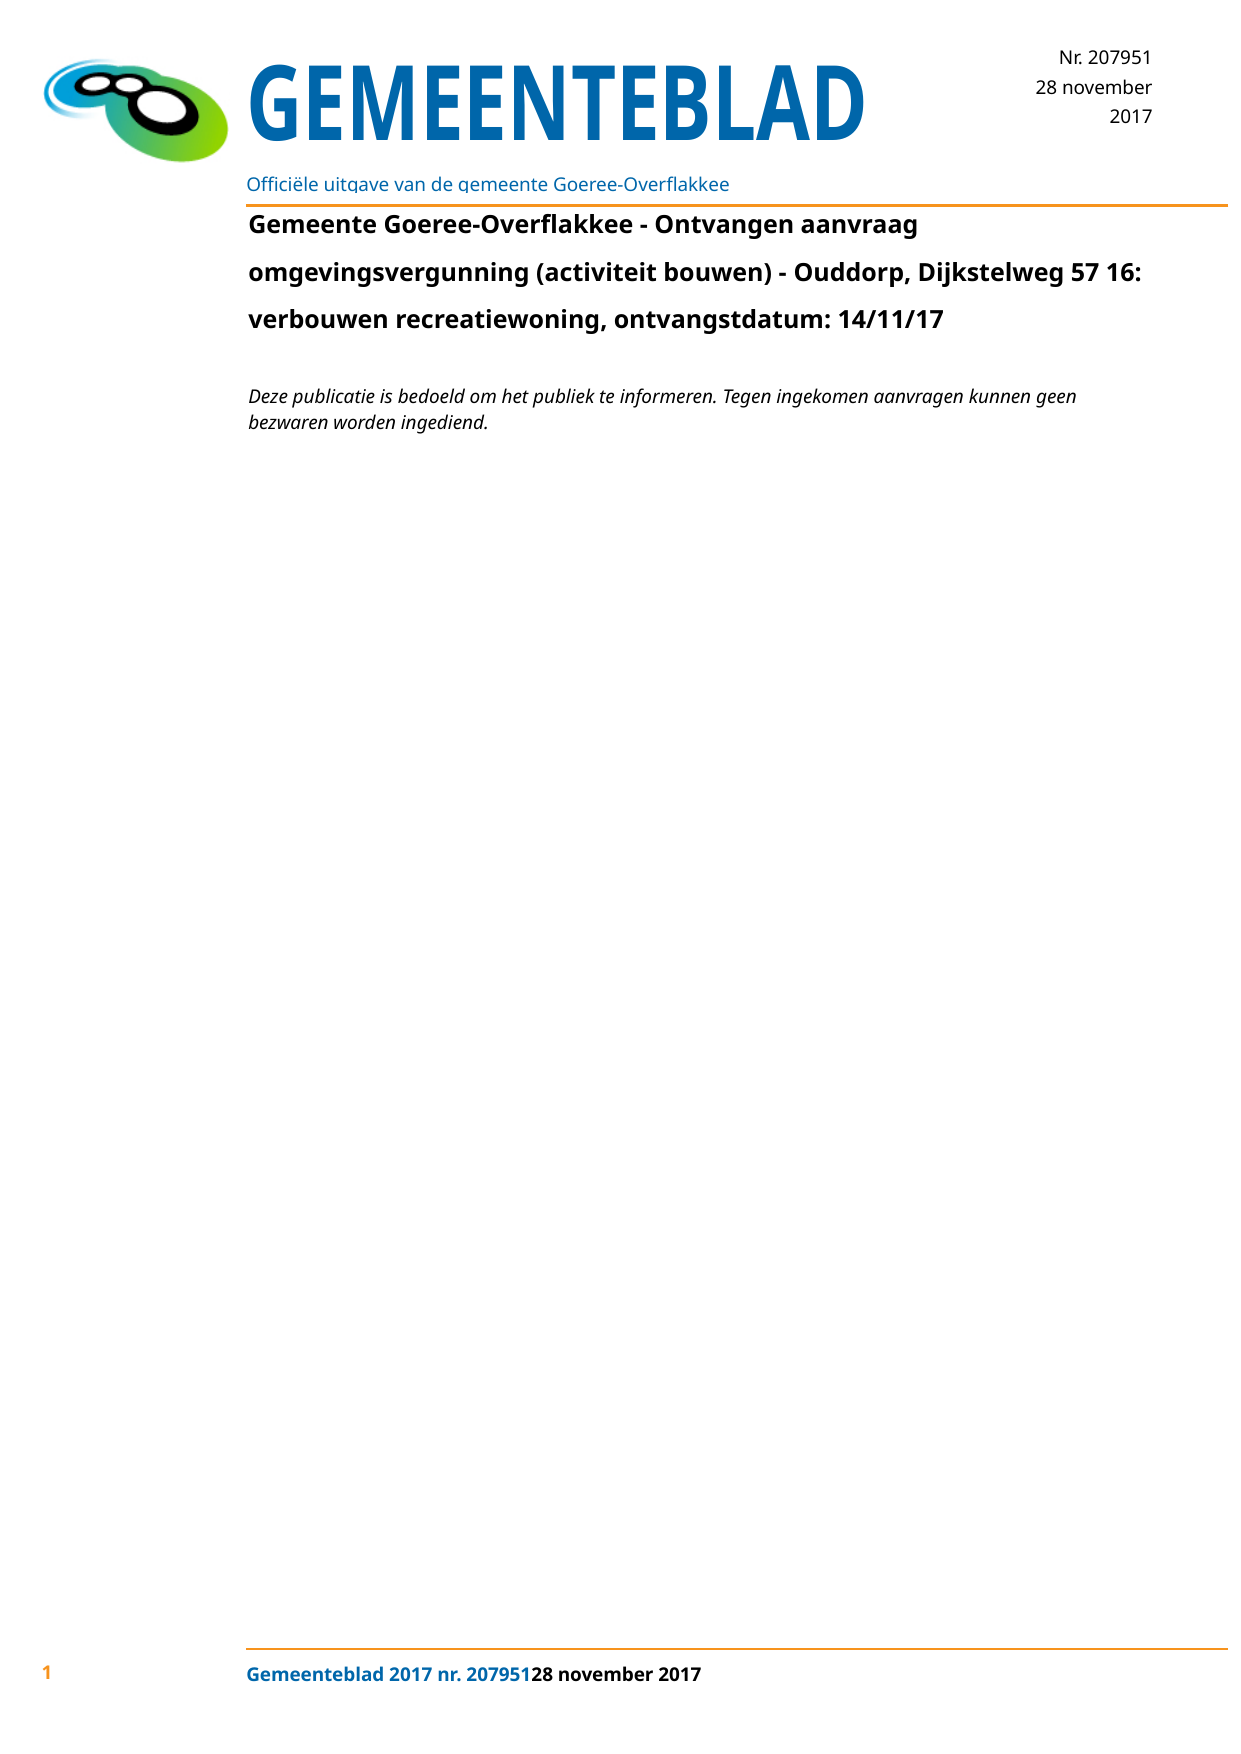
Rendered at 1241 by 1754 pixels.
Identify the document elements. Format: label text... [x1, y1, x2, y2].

text Gemeente Goeree-Overflakkee - Ontvangen aanvraag omgevingsvergunning (activiteit bouwen) - Ouddorp, Dijkstelweg 57 16: verbouwen recreatiewoning, ontvangstdatum: 14/11/17 [248, 207, 1152, 336]
text Deze publicatie is bedoeld om het publiek te informeren. Tegen ingekomen aanvragen kunnen geen bezwaren worden ingediend. [248, 384, 1152, 435]
picture [41, 47, 231, 172]
